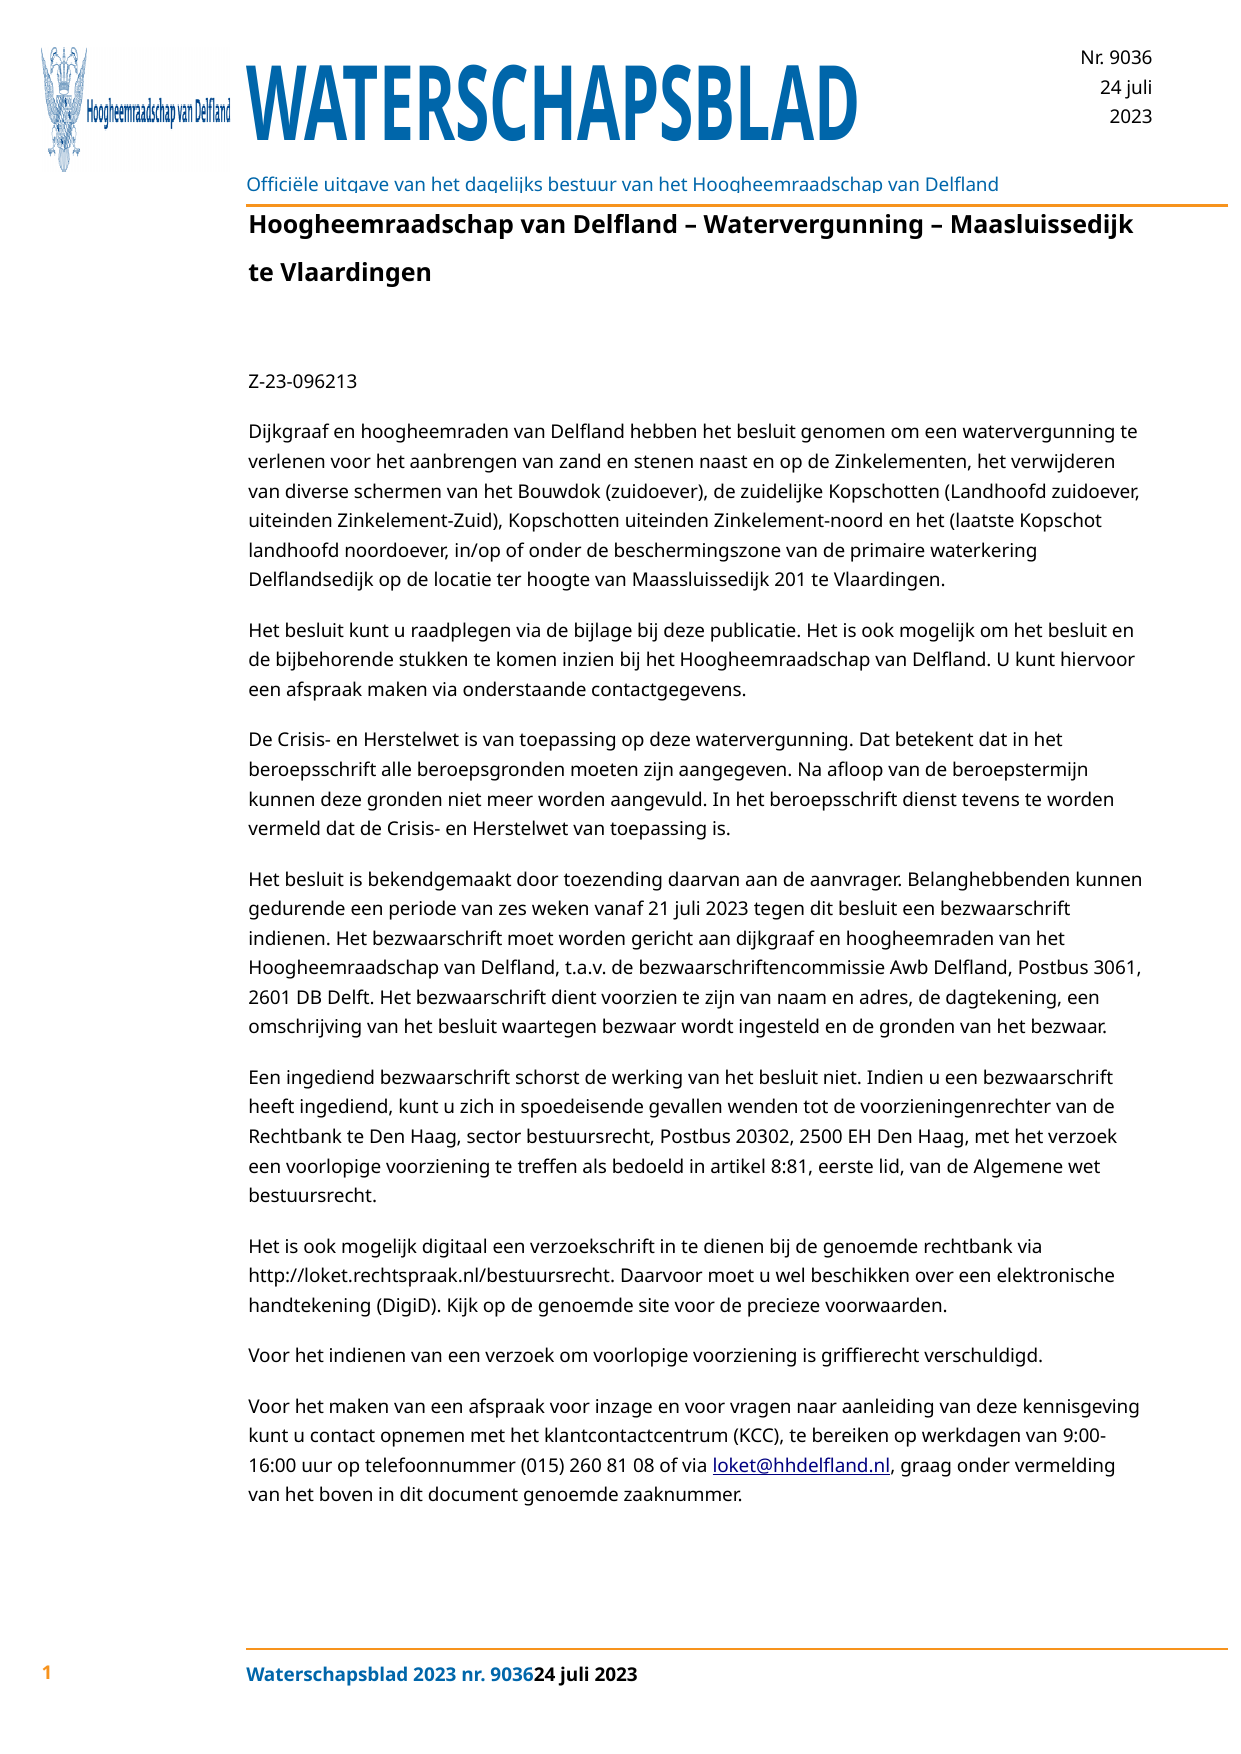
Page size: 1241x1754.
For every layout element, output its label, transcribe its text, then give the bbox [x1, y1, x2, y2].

text Voor het indienen van een verzoek om voorlopige voorziening is griffierecht verschuldigd. [248, 1342, 1152, 1368]
text Dijkgraaf en hoogheemraden van Delfland hebben het besluit genomen om een watervergunning te verlenen voor het aanbrengen van zand en stenen naast en op de Zinkelementen, het verwijderen van diverse schermen van het Bouwdok (zuidoever), de zuidelijke Kopschotten (Landhoofd zuidoever, uiteinden Zinkelement-Zuid), Kopschotten uiteinden Zinkelement-noord en het (laatste Kopschot landhoofd noordoever, in/op of onder de beschermingszone van de primaire waterkering Delflandsedijk op de locatie ter hoogte van Maassluissedijk 201 te Vlaardingen. [248, 419, 1152, 592]
text Het is ook mogelijk digitaal een verzoekschrift in te dienen bij de genoemde rechtbank via http://loket.rechtspraak.nl/bestuursrecht. Daarvoor moet u wel beschikken over een elektronische handtekening (DigiD). Kijk op de genoemde site voor de precieze voorwaarden. [248, 1233, 1152, 1318]
text Een ingediend bezwaarschrift schorst de werking van het besluit niet. Indien u een bezwaarschrift heeft ingediend, kunt u zich in spoedeisende gevallen wenden tot de voorzieningenrechter van de Rechtbank te Den Haag, sector bestuursrecht, Postbus 20302, 2500 EH Den Haag, met het verzoek een voorlopige voorziening te treffen als bedoeld in artikel 8:81, eerste lid, van de Algemene wet bestuursrecht. [248, 1064, 1152, 1208]
text Het besluit kunt u raadplegen via de bijlage bij deze publicatie. Het is ook mogelijk om het besluit en de bijbehorende stukken te komen inzien bij het Hoogheemraadschap van Delfland. U kunt hiervoor een afspraak maken via onderstaande contactgegevens. [248, 617, 1152, 702]
text Hoogheemraadschap van Delfland – Watervergunning – Maasluissedijk te Vlaardingen [248, 207, 1152, 288]
text Het besluit is bekendgemaakt door toezending daarvan aan de aanvrager. Belanghebbenden kunnen gedurende een periode van zes weken vanaf 21 juli 2023 tegen dit besluit een bezwaarschrift indienen. Het bezwaarschrift moet worden gericht aan dijkgraaf en hoogheemraden van het Hoogheemraadschap van Delfland, t.a.v. de bezwaarschriftencommissie Awb Delfland, Postbus 3061, 2601 DB Delft. Het bezwaarschrift dient voorzien te zijn van naam en adres, de dagtekening, een omschrijving van het besluit waartegen bezwaar wordt ingesteld en de gronden van het bezwaar. [248, 866, 1152, 1039]
text Z-23-096213 [248, 368, 1152, 394]
text De Crisis- en Herstelwet is van toepassing op deze watervergunning. Dat betekent dat in het beroepsschrift alle beroepsgronden moeten zijn aangegeven. Na afloop van de beroepstermijn kunnen deze gronden niet meer worden aangevuld. In het beroepsschrift dienst tevens te worden vermeld dat de Crisis- en Herstelwet van toepassing is. [248, 727, 1152, 841]
text Voor het maken van een afspraak voor inzage en voor vragen naar aanleiding van deze kennisgeving kunt u contact opnemen met het klantcontactcentrum (KCC), te bereiken op werkdagen van 9:00-16:00 uur op telefoonnummer (015) 260 81 08 of via loket@hhdelfland.nl, graag onder vermelding van het boven in dit document genoemde zaaknummer. [248, 1393, 1152, 1507]
picture [41, 47, 231, 172]
